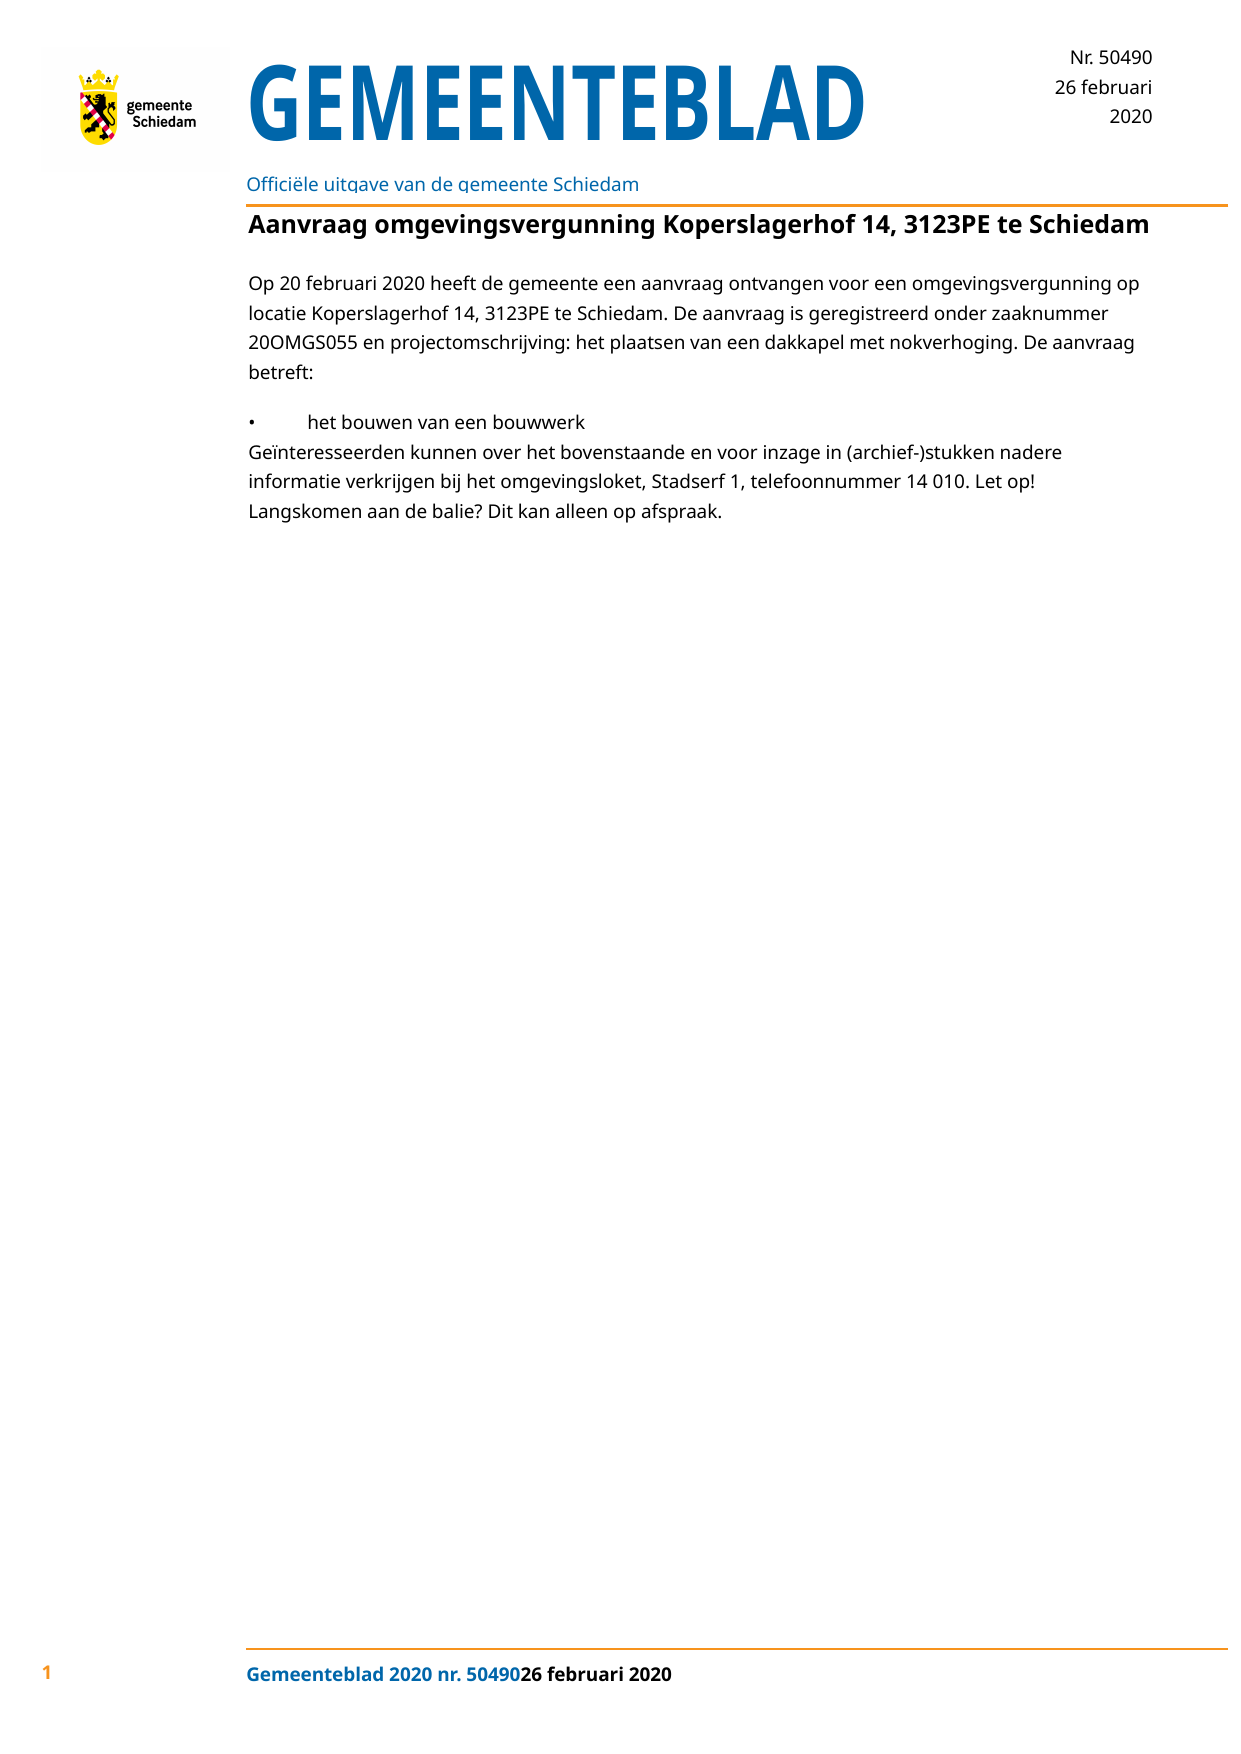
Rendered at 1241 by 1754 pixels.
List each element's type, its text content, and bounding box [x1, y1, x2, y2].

text Aanvraag omgevingsvergunning Koperslagerhof 14, 3123PE te Schiedam [248, 207, 1152, 241]
text Geïnteresseerden kunnen over het bovenstaande en voor inzage in (archief-)stukken nadere informatie verkrijgen bij het omgevingsloket, Stadserf 1, telefoonnummer 14 010. Let op! Langskomen aan de balie? Dit kan alleen op afspraak. [248, 439, 1152, 524]
text Op 20 februari 2020 heeft de gemeente een aanvraag ontvangen voor een omgevingsvergunning op locatie Koperslagerhof 14, 3123PE te Schiedam. De aanvraag is geregistreerd onder zaaknummer 20OMGS055 en projectomschrijving: het plaatsen van een dakkapel met nokverhoging. De aanvraag betreft: [248, 270, 1152, 385]
list het bouwen van een bouwwerk [248, 409, 1152, 435]
picture [41, 47, 231, 172]
